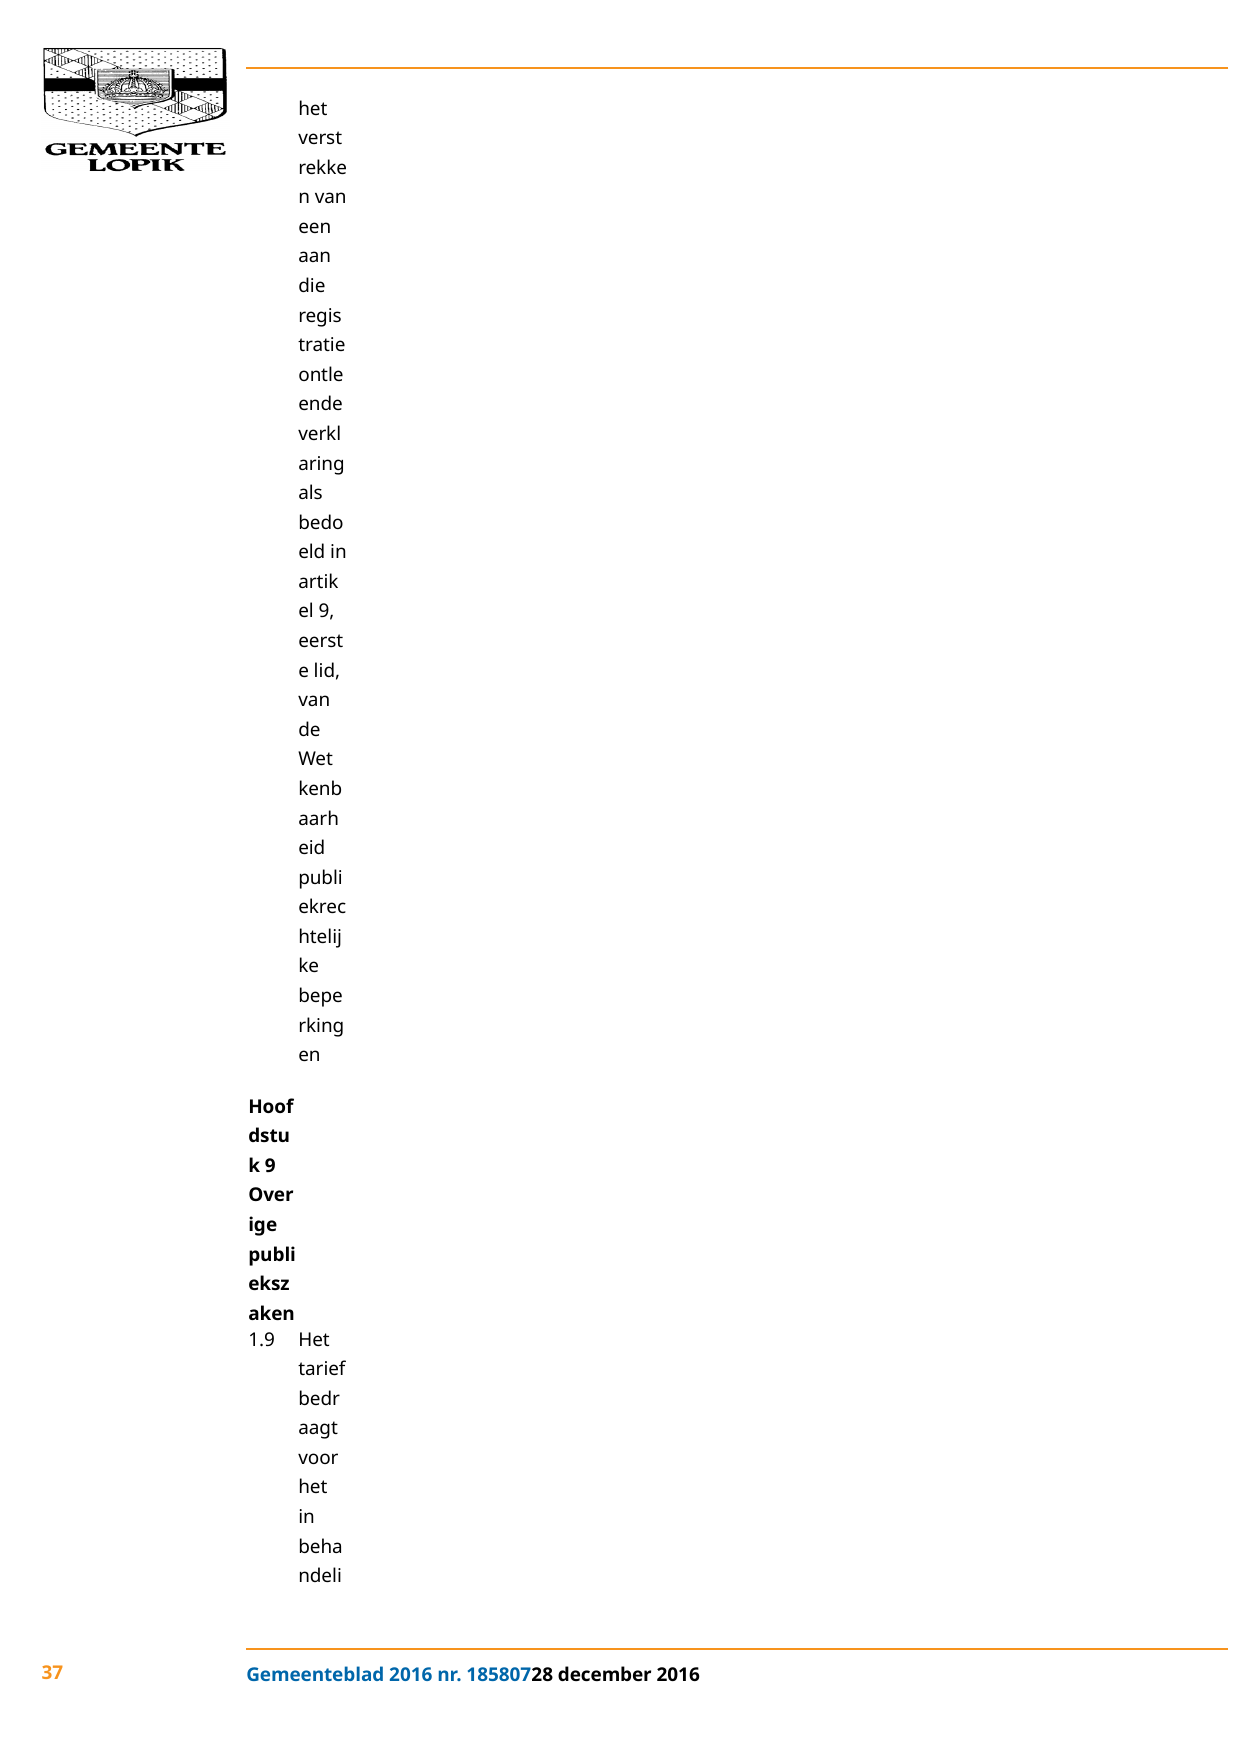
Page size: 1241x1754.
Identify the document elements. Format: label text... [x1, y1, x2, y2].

table_cell Hoofdstuk 9 Overige publiekszaken [248, 1093, 298, 1326]
table_cell [248, 95, 298, 1067]
table_cell [348, 95, 398, 1067]
table_cell [348, 1067, 398, 1093]
table_cell [348, 1326, 398, 1588]
table_cell 1.9 [248, 1326, 298, 1588]
picture [41, 47, 231, 172]
table_cell het verstrekken van een aan die registratie ontleende verklaring als bedoeld in artikel 9, eerste lid, van de Wet kenbaarheid publiekrechtelijke beperkingen [298, 95, 348, 1067]
table_cell [298, 1067, 348, 1093]
table_cell [298, 1093, 348, 1326]
table_cell [248, 1067, 298, 1093]
table_cell Het tarief bedraagt voor het in behandeli [298, 1326, 348, 1588]
